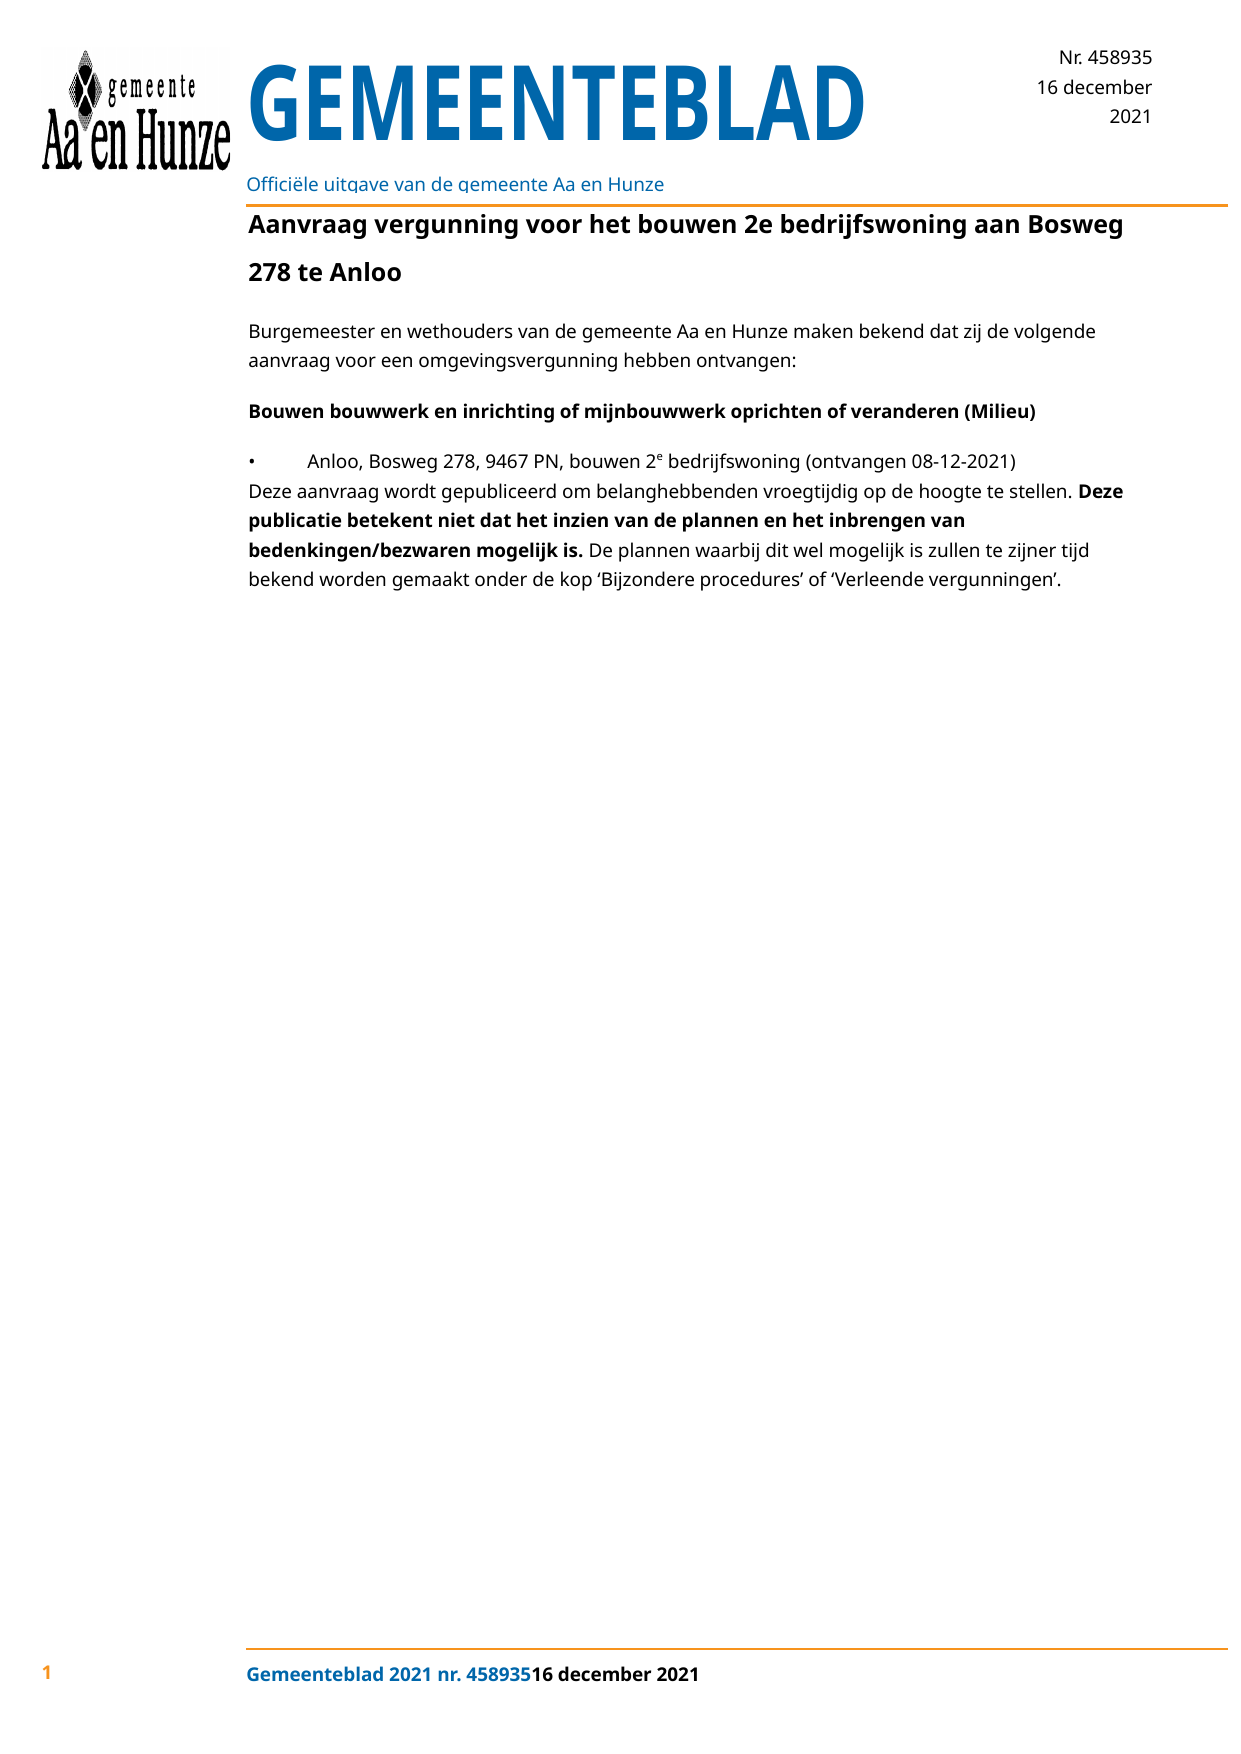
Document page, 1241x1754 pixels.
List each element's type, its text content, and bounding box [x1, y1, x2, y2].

text Burgemeester en wethouders van de gemeente Aa en Hunze maken bekend dat zij de volgende aanvraag voor een omgevingsvergunning hebben ontvangen: [248, 318, 1152, 373]
picture [41, 47, 231, 172]
text Bouwen bouwwerk en inrichting of mijnbouwwerk oprichten of veranderen (Milieu) [248, 398, 1152, 424]
list Anloo, Bosweg 278, 9467 PN, bouwen 2e bedrijfswoning (ontvangen 08-12-2021) [248, 448, 1152, 474]
text Deze aanvraag wordt gepubliceerd om belanghebbenden vroegtijdig op de hoogte te stellen. Deze publicatie betekent niet dat het inzien van de plannen en het inbrengen van bedenkingen/bezwaren mogelijk is. De plannen waarbij dit wel mogelijk is zullen te zijner tijd bekend worden gemaakt onder de kop ‘Bijzondere procedures’ of ‘Verleende vergunningen’. [248, 478, 1152, 592]
text Aanvraag vergunning voor het bouwen 2e bedrijfswoning aan Bosweg 278 te Anloo [248, 207, 1152, 288]
